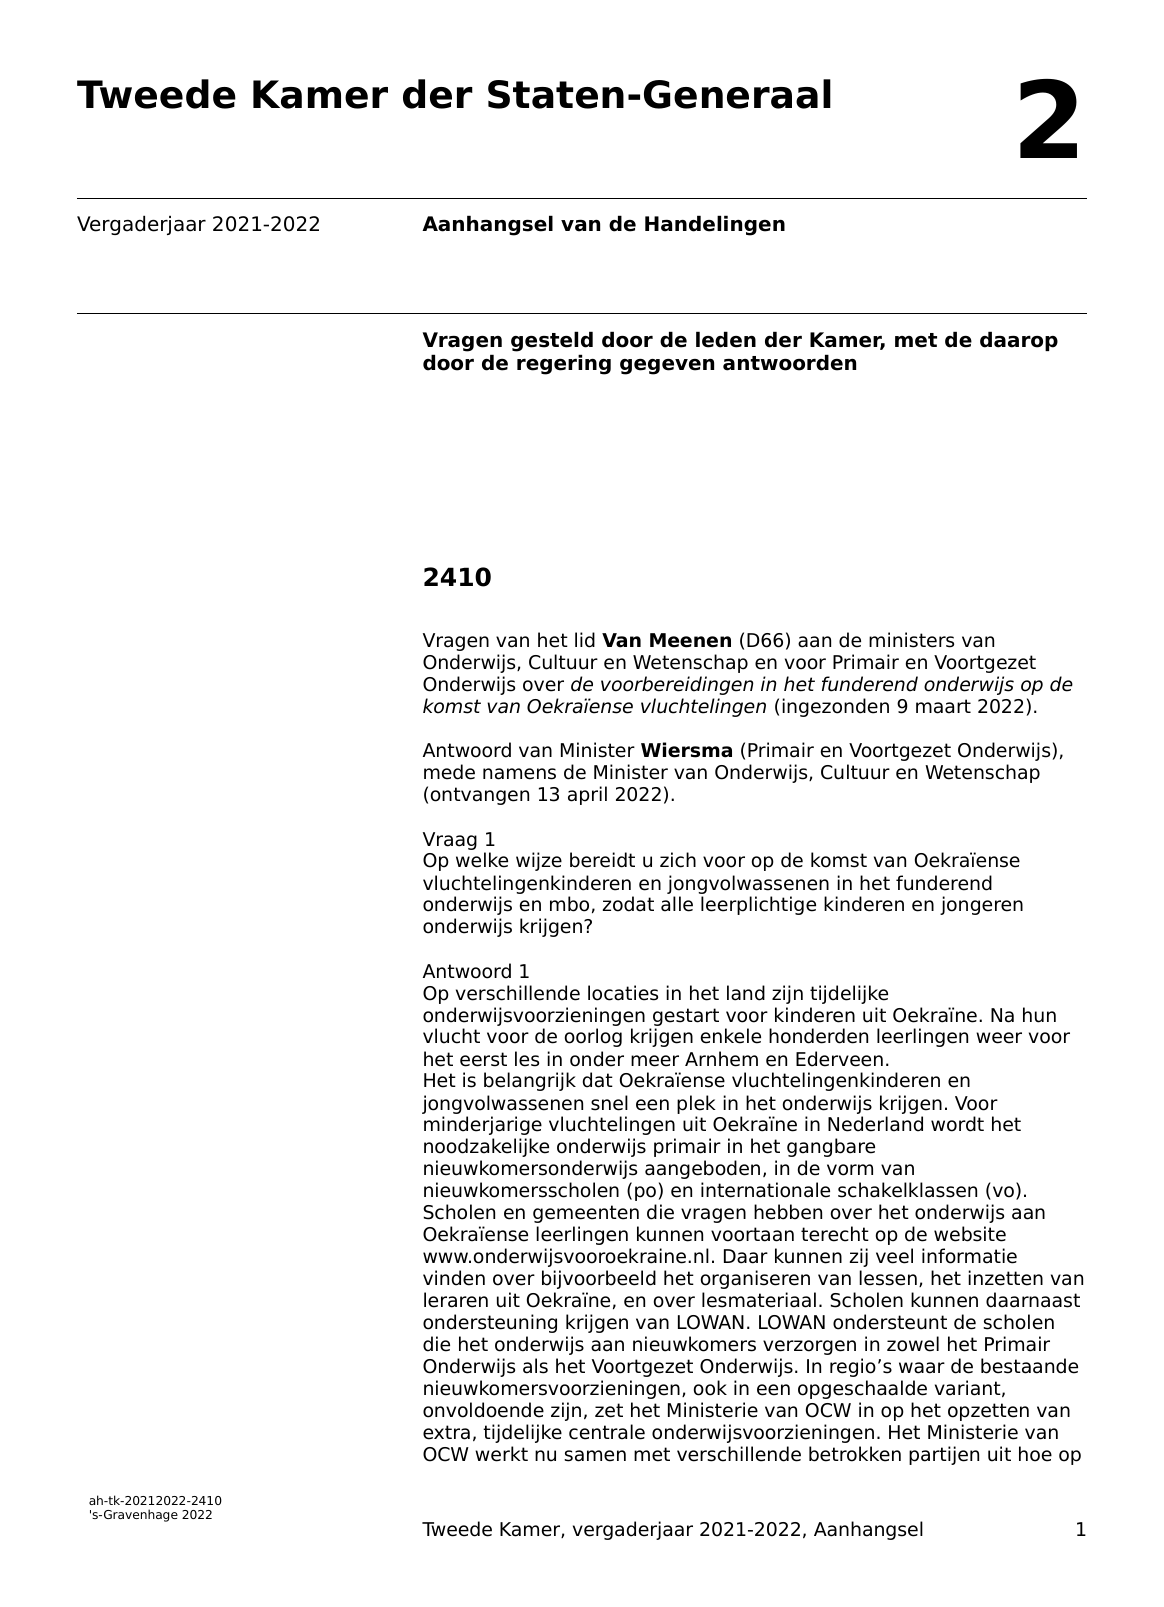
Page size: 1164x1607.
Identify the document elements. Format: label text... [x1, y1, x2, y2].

text Antwoord 1 [422, 961, 1087, 982]
text Antwoord van Minister Wiersma (Primair en Voortgezet Onderwijs), mede namens de Minister van Onderwijs, Cultuur en Wetenschap (ontvangen 13 april 2022). [422, 740, 1087, 806]
text Vragen van het lid Van Meenen (D66) aan de ministers van Onderwijs, Cultuur en Wetenschap en voor Primair en Voortgezet Onderwijs over de voorbereidingen in het funderend onderwijs op de komst van Oekraïense vluchtelingen (ingezonden 9 maart 2022). [422, 630, 1087, 718]
text Het is belangrijk dat Oekraïense vluchtelingenkinderen en jongvolwassenen snel een plek in het onderwijs krijgen. Voor minderjarige vluchtelingen uit Oekraïne in Nederland wordt het noodzakelijke onderwijs primair in het gangbare nieuwkomersonderwijs aangeboden, in de vorm van nieuwkomersscholen (po) en internationale schakelklassen (vo). Scholen en gemeenten die vragen hebben over het onderwijs aan Oekraïense leerlingen kunnen voortaan terecht op de website www.onderwijsvooroekraine.nl. Daar kunnen zij veel informatie vinden over bijvoorbeeld het organiseren van lessen, het inzetten van leraren uit Oekraïne, en over lesmateriaal. Scholen kunnen daarnaast ondersteuning krijgen van LOWAN. LOWAN ondersteunt de scholen die het onderwijs aan nieuwkomers verzorgen in zowel het Primair Onderwijs als het Voortgezet Onderwijs. In regio’s waar de bestaande nieuwkomersvoorzieningen, ook in een opgeschaalde variant, onvoldoende zijn, zet het Ministerie van OCW in op het opzetten van extra, tijdelijke centrale onderwijsvoorzieningen. Het Ministerie van OCW werkt nu samen met verschillende betrokken partijen uit hoe op [422, 1070, 1087, 1466]
text Op welke wijze bereidt u zich voor op de komst van Oekraïense vluchtelingenkinderen en jongvolwassenen in het funderend onderwijs en mbo, zodat alle leerplichtige kinderen en jongeren onderwijs krijgen? [422, 850, 1087, 938]
text 's-Gravenhage 2022 [88, 1508, 323, 1522]
text 2410 [422, 563, 1087, 592]
table_header Tweede Kamer der Staten-Generaal [77, 59, 886, 198]
table_cell Aanhangsel van de Handelingen [422, 199, 1087, 313]
text ah-tk-20212022-2410 [88, 1494, 323, 1508]
table_cell Vragen gesteld door de leden der Kamer, met de daarop door de regering gegeven antwoorden [422, 314, 1087, 375]
table_cell Vergaderjaar 2021-2022 [77, 199, 422, 313]
text Vraag 1 [422, 828, 1087, 850]
text Op verschillende locaties in het land zijn tijdelijke onderwijsvoorzieningen gestart voor kinderen uit Oekraïne. Na hun vlucht voor de oorlog krijgen enkele honderden leerlingen weer voor het eerst les in onder meer Arnhem en Ederveen. [422, 982, 1087, 1070]
table_header 2 [886, 59, 1087, 198]
table_cell [77, 314, 422, 375]
